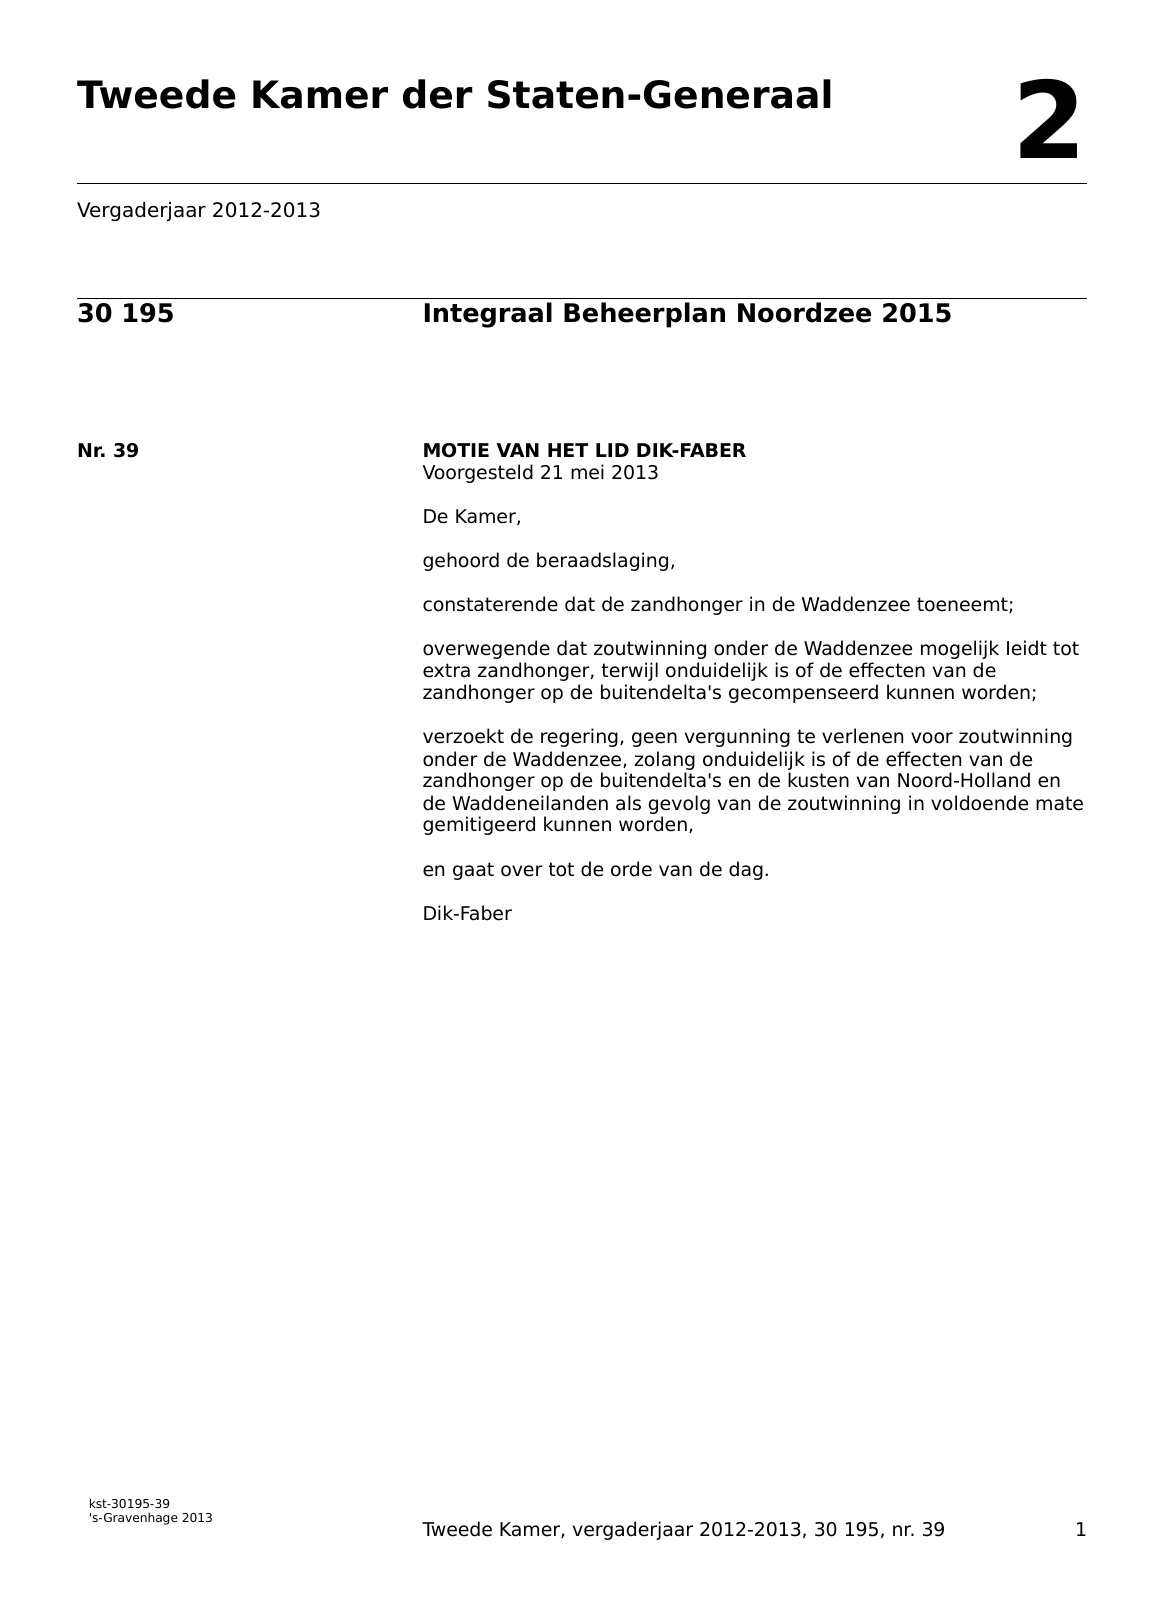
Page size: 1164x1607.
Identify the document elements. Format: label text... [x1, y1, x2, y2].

text gehoord de beraadslaging, [422, 550, 1087, 572]
text Voorgesteld 21 mei 2013 [422, 462, 1087, 484]
text constaterende dat de zandhonger in de Waddenzee toeneemt; [422, 594, 1087, 616]
table_cell Vergaderjaar 2012-2013 [77, 184, 1087, 298]
subtitle Nr. 39 MOTIE VAN HET LID DIK-FABER [77, 440, 1087, 462]
text verzoekt de regering, geen vergunning te verlenen voor zoutwinning onder de Waddenzee, zolang onduidelijk is of de effecten van de zandhonger op de buitendelta's en de kusten van Noord-Holland en de Waddeneilanden als gevolg van de zoutwinning in voldoende mate gemitigeerd kunnen worden, [422, 726, 1087, 836]
text kst-30195-39 [88, 1497, 323, 1511]
text overwegende dat zoutwinning onder de Waddenzee mogelijk Ieidt tot extra zandhonger, terwijl onduidelijk is of de effecten van de zandhonger op de buitendelta's gecompenseerd kunnen worden; [422, 638, 1087, 704]
text Dik-Faber [422, 903, 1087, 925]
text De Kamer, [422, 506, 1087, 528]
text en gaat over tot de orde van de dag. [422, 858, 1087, 881]
table_header 2 [886, 59, 1087, 183]
subtitle 30 195 Integraal Beheerplan Noordzee 2015 [77, 299, 1087, 329]
table_header Tweede Kamer der Staten-Generaal [77, 59, 886, 183]
text 's-Gravenhage 2013 [88, 1511, 323, 1525]
